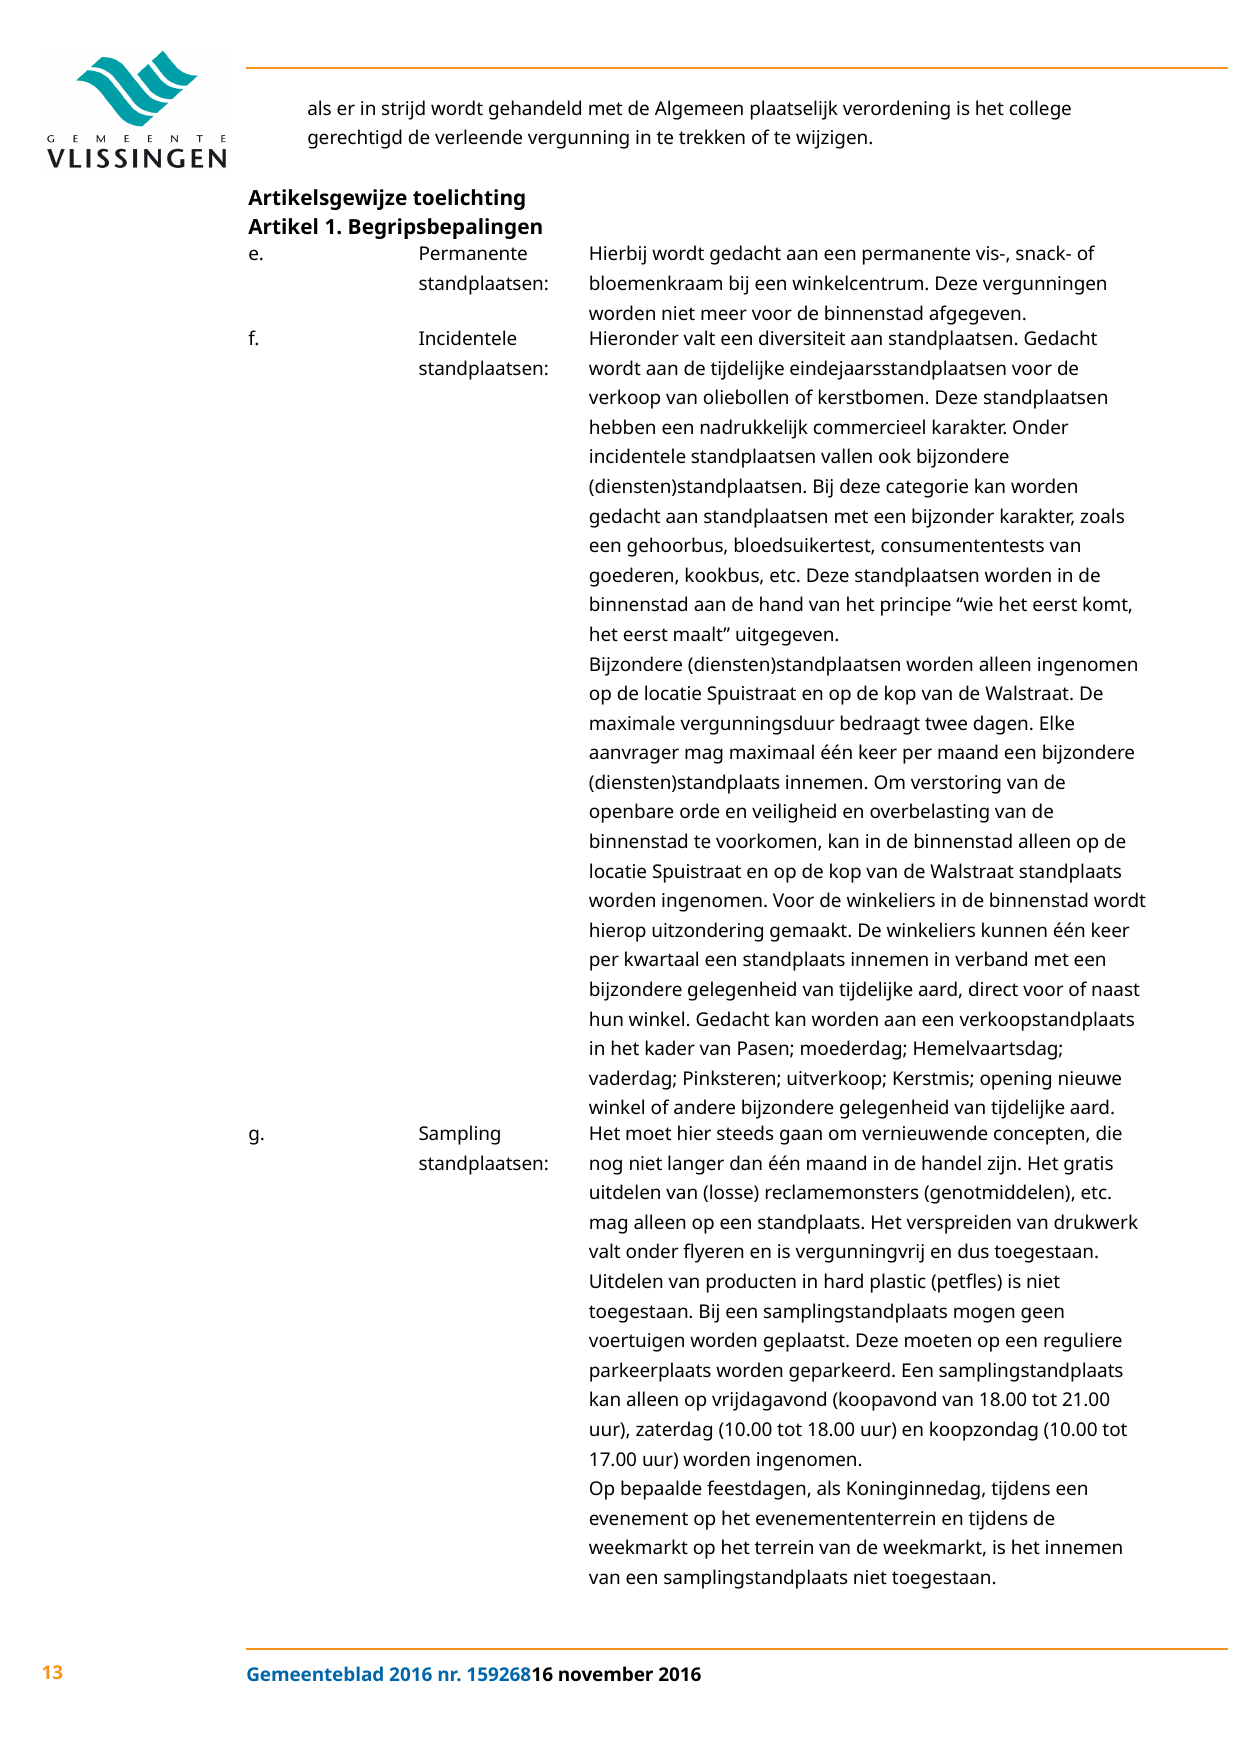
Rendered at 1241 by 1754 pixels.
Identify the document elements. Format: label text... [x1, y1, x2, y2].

table_cell Hieronder valt een diversiteit aan standplaatsen. Gedacht wordt aan de tijdelijke eindejaarsstandplaatsen voor de verkoop van oliebollen of kerstbomen. Deze standplaatsen hebben een nadrukkelijk commercieel karakter. Onder incidentele standplaatsen vallen ook bijzondere (diensten)standplaatsen. Bij deze categorie kan worden gedacht aan standplaatsen met een bijzonder karakter, zoals een gehoorbus, bloedsuikertest, consumententests van goederen, kookbus, etc. Deze standplaatsen worden in de binnenstad aan de hand van het principe “wie het eerst komt, het eerst maalt” uitgegeven. Bijzondere (diensten)standplaatsen worden alleen ingenomen op de locatie Spuistraat en op de kop van de Walstraat. De maximale vergunningsduur bedraagt twee dagen. Elke aanvrager mag maximaal één keer per maand een bijzondere (diensten)standplaats innemen. Om verstoring van de openbare orde en veiligheid en overbelasting van de binnenstad te voorkomen, kan in de binnenstad alleen op de locatie Spuistraat en op de kop van de Walstraat standplaats worden ingenomen. Voor de winkeliers in de binnenstad wordt hierop uitzondering gemaakt. De winkeliers kunnen één keer per kwartaal een standplaats innemen in verband met een bijzondere gelegenheid van tijdelijke aard, direct voor of naast hun winkel. Gedacht kan worden aan een verkoopstandplaats in het kader van Pasen; moederdag; Hemelvaartsdag; vaderdag; Pinksteren; uitverkoop; Kerstmis; opening nieuwe winkel of andere bijzondere gelegenheid van tijdelijke aard. [589, 325, 1152, 1120]
table_header Hierbij wordt gedacht aan een permanente vis-, snack- of bloemenkraam bij een winkelcentrum. Deze vergunningen worden niet meer voor de binnenstad afgegeven. [589, 241, 1152, 325]
table_header Permanente standplaatsen: [418, 241, 589, 325]
table_cell Incidentele standplaatsen: [418, 325, 589, 1120]
picture [41, 47, 231, 172]
text Artikel 1. Begripsbepalingen [248, 212, 1152, 240]
list als er in strijd wordt gehandeld met de Algemeen plaatselijk verordening is het college gerechtigd de verleende vergunning in te trekken of te wijzigen. [248, 95, 1152, 150]
table_header e. [248, 241, 418, 325]
table_cell g. [248, 1120, 418, 1590]
text Artikelsgewijze toelichting [248, 183, 1152, 212]
table_cell f. [248, 325, 418, 1120]
table_cell Sampling standplaatsen: [418, 1120, 589, 1590]
table_cell Het moet hier steeds gaan om vernieuwende concepten, die nog niet langer dan één maand in de handel zijn. Het gratis uitdelen van (losse) reclamemonsters (genotmiddelen), etc. mag alleen op een standplaats. Het verspreiden van drukwerk valt onder flyeren en is vergunningvrij en dus toegestaan. Uitdelen van producten in hard plastic (petfles) is niet toegestaan. Bij een samplingstandplaats mogen geen voertuigen worden geplaatst. Deze moeten op een reguliere parkeerplaats worden geparkeerd. Een samplingstandplaats kan alleen op vrijdagavond (koopavond van 18.00 tot 21.00 uur), zaterdag (10.00 tot 18.00 uur) en koopzondag (10.00 tot 17.00 uur) worden ingenomen. Op bepaalde feestdagen, als Koninginnedag, tijdens een evenement op het evenemententerrein en tijdens de weekmarkt op het terrein van de weekmarkt, is het innemen van een samplingstandplaats niet toegestaan. [589, 1120, 1152, 1590]
